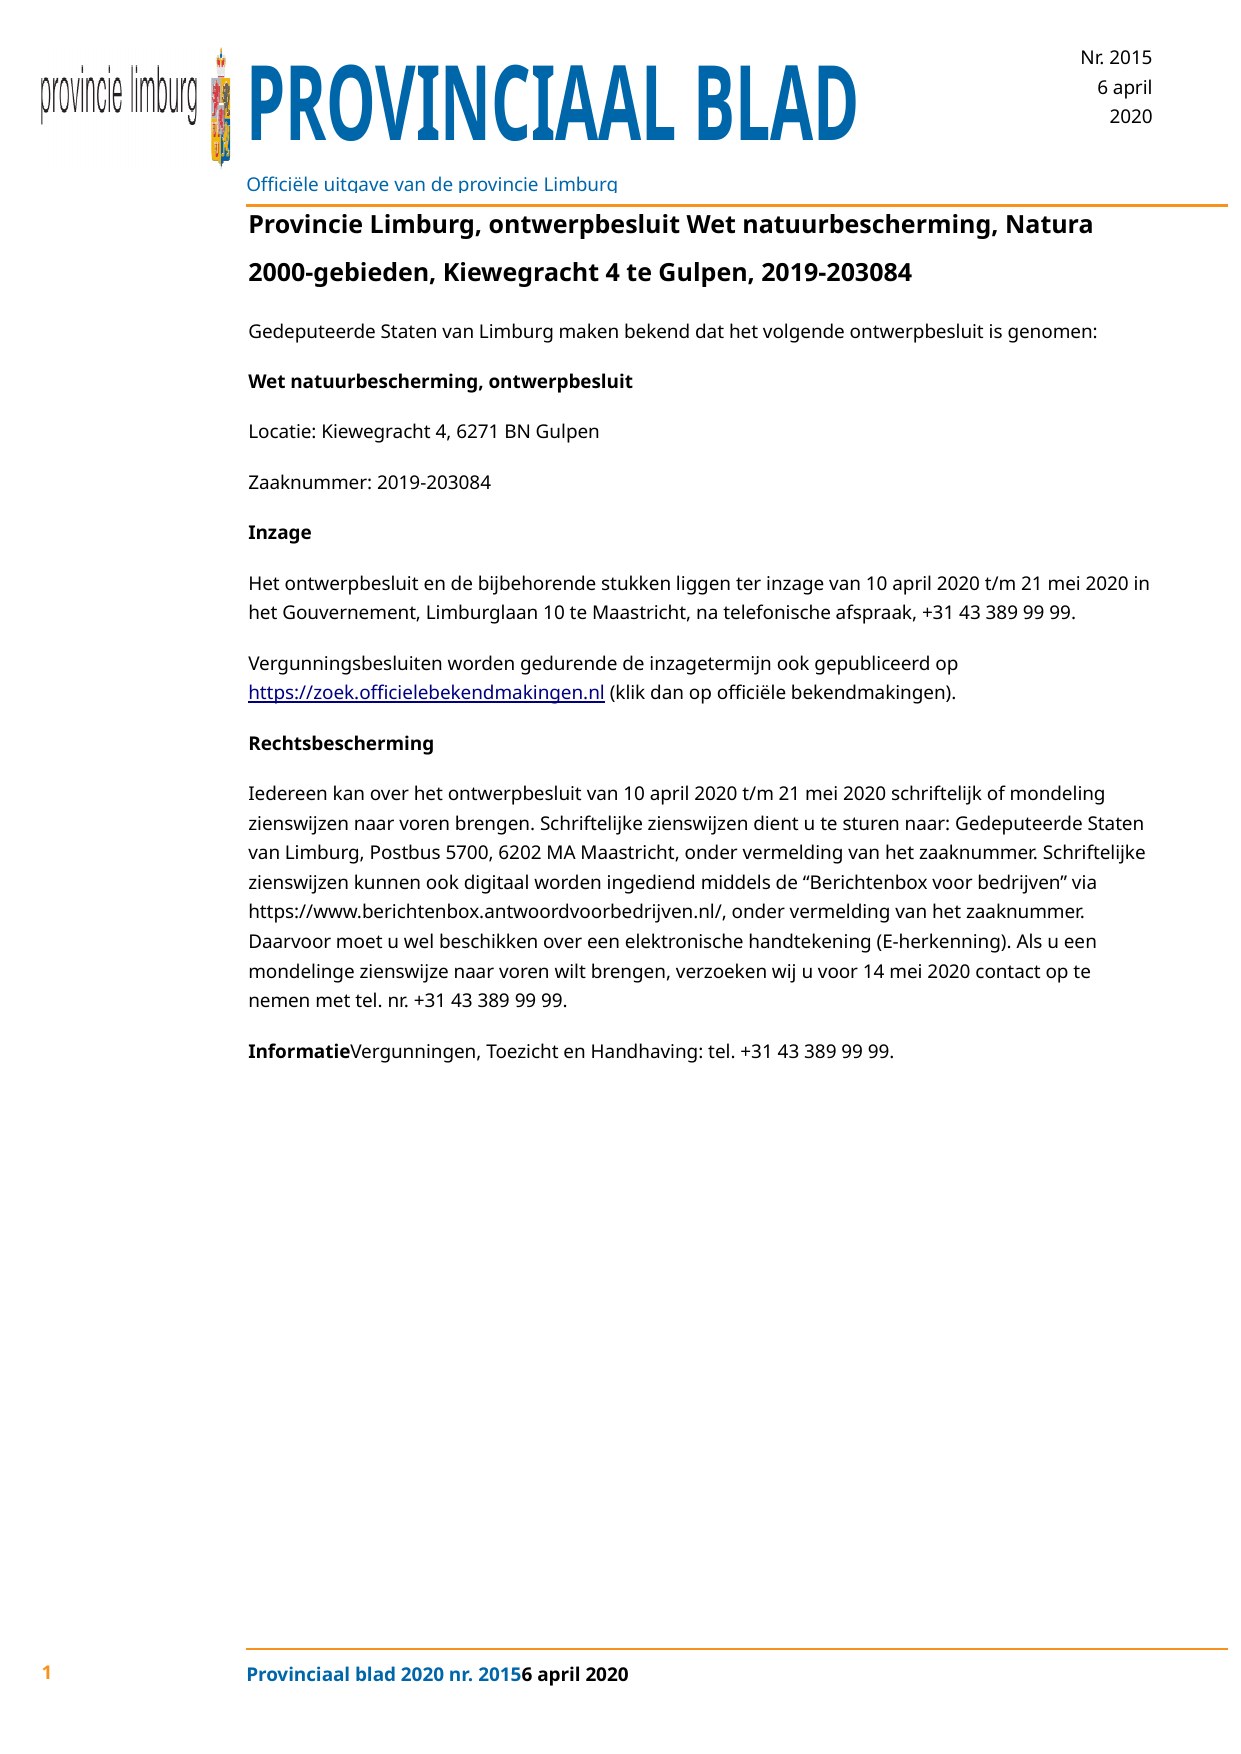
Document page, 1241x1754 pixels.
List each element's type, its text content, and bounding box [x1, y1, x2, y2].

text Gedeputeerde Staten van Limburg maken bekend dat het volgende ontwerpbesluit is genomen: [248, 318, 1152, 344]
text Het ontwerpbesluit en de bijbehorende stukken liggen ter inzage van 10 april 2020 t/m 21 mei 2020 in het Gouvernement, Limburglaan 10 te Maastricht, na telefonische afspraak, +31 43 389 99 99. [248, 570, 1152, 625]
text Iedereen kan over het ontwerpbesluit van 10 april 2020 t/m 21 mei 2020 schriftelijk of mondeling zienswijzen naar voren brengen. Schriftelijke zienswijzen dient u te sturen naar: Gedeputeerde Staten van Limburg, Postbus 5700, 6202 MA Maastricht, onder vermelding van het zaaknummer. Schriftelijke zienswijzen kunnen ook digitaal worden ingediend middels de “Berichtenbox voor bedrijven” via https://www.berichtenbox.antwoordvoorbedrijven.nl/, onder vermelding van het zaaknummer. Daarvoor moet u wel beschikken over een elektronische handtekening (E-herkenning). Als u een mondelinge zienswijze naar voren wilt brengen, verzoeken wij u voor 14 mei 2020 contact op te nemen met tel. nr. +31 43 389 99 99. [248, 780, 1152, 1013]
text Rechtsbescherming [248, 730, 1152, 756]
text Wet natuurbescherming, ontwerpbesluit [248, 368, 1152, 394]
text Vergunningsbesluiten worden gedurende de inzagetermijn ook gepubliceerd op https://zoek.officielebekendmakingen.nl (klik dan op officiële bekendmakingen). [248, 650, 1152, 705]
text Provincie Limburg, ontwerpbesluit Wet natuurbescherming, Natura 2000-gebieden, Kiewegracht 4 te Gulpen, 2019-203084 [248, 207, 1152, 288]
text InformatieVergunningen, Toezicht en Handhaving: tel. +31 43 389 99 99. [248, 1038, 1152, 1064]
text Inzage [248, 519, 1152, 545]
picture [41, 47, 231, 172]
text Zaaknummer: 2019-203084 [248, 469, 1152, 495]
text Locatie: Kiewegracht 4, 6271 BN Gulpen [248, 419, 1152, 444]
